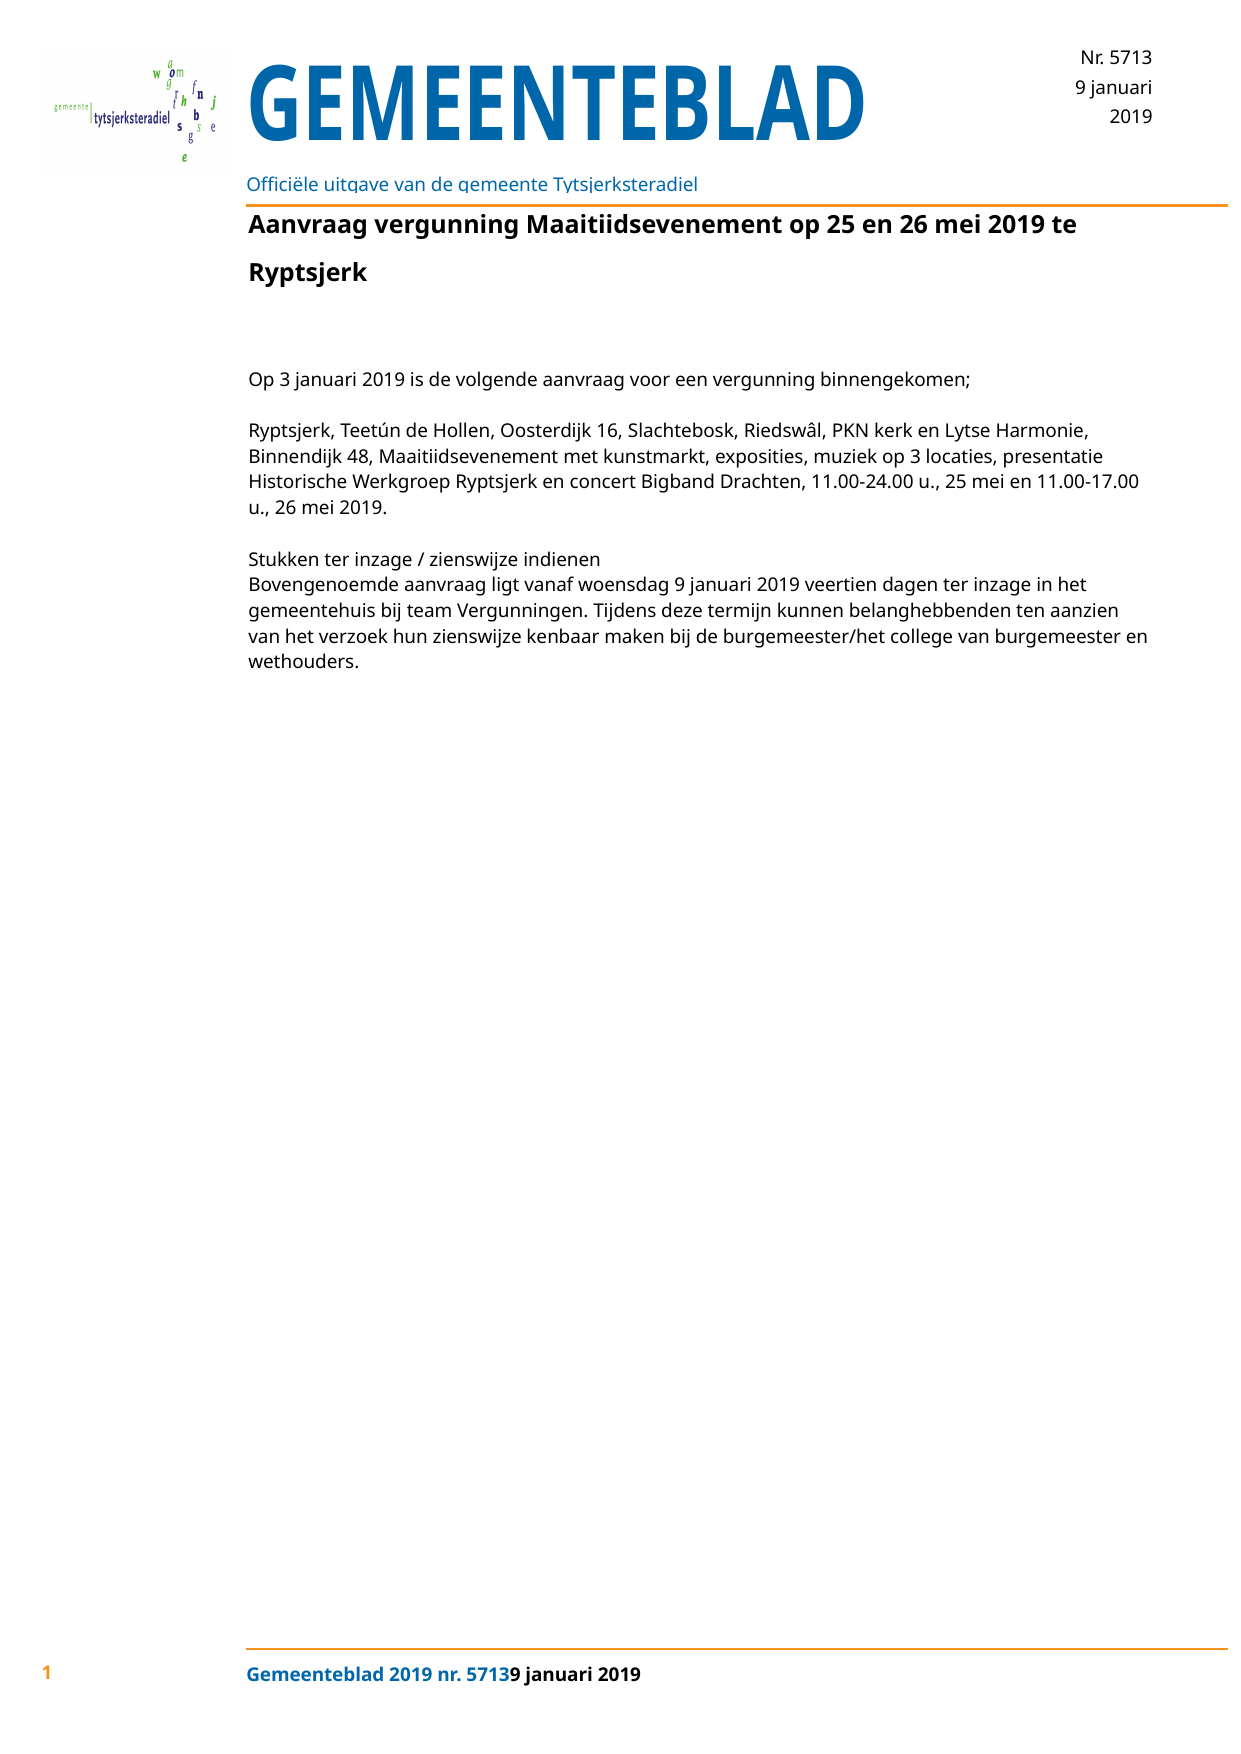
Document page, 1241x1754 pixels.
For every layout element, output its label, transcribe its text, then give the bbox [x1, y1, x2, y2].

text Aanvraag vergunning Maaitiidsevenement op 25 en 26 mei 2019 te Ryptsjerk [248, 207, 1152, 288]
text Ryptsjerk, Teetún de Hollen, Oosterdijk 16, Slachtebosk, Riedswâl, PKN kerk en Lytse Harmonie, Binnendijk 48, Maaitiidsevenement met kunstmarkt, exposities, muziek op 3 locaties, presentatie Historische Werkgroep Ryptsjerk en concert Bigband Drachten, 11.00-24.00 u., 25 mei en 11.00-17.00 u., 26 mei 2019. [248, 417, 1152, 520]
text Op 3 januari 2019 is de volgende aanvraag voor een vergunning binnengekomen; [248, 366, 1152, 391]
picture [41, 47, 231, 172]
text Stukken ter inzage / zienswijze indienen [248, 546, 1152, 572]
text Bovengenoemde aanvraag ligt vanaf woensdag 9 januari 2019 veertien dagen ter inzage in het gemeentehuis bij team Vergunningen. Tijdens deze termijn kunnen belanghebbenden ten aanzien van het verzoek hun zienswijze kenbaar maken bij de burgemeester/het college van burgemeester en wethouders. [248, 572, 1152, 674]
